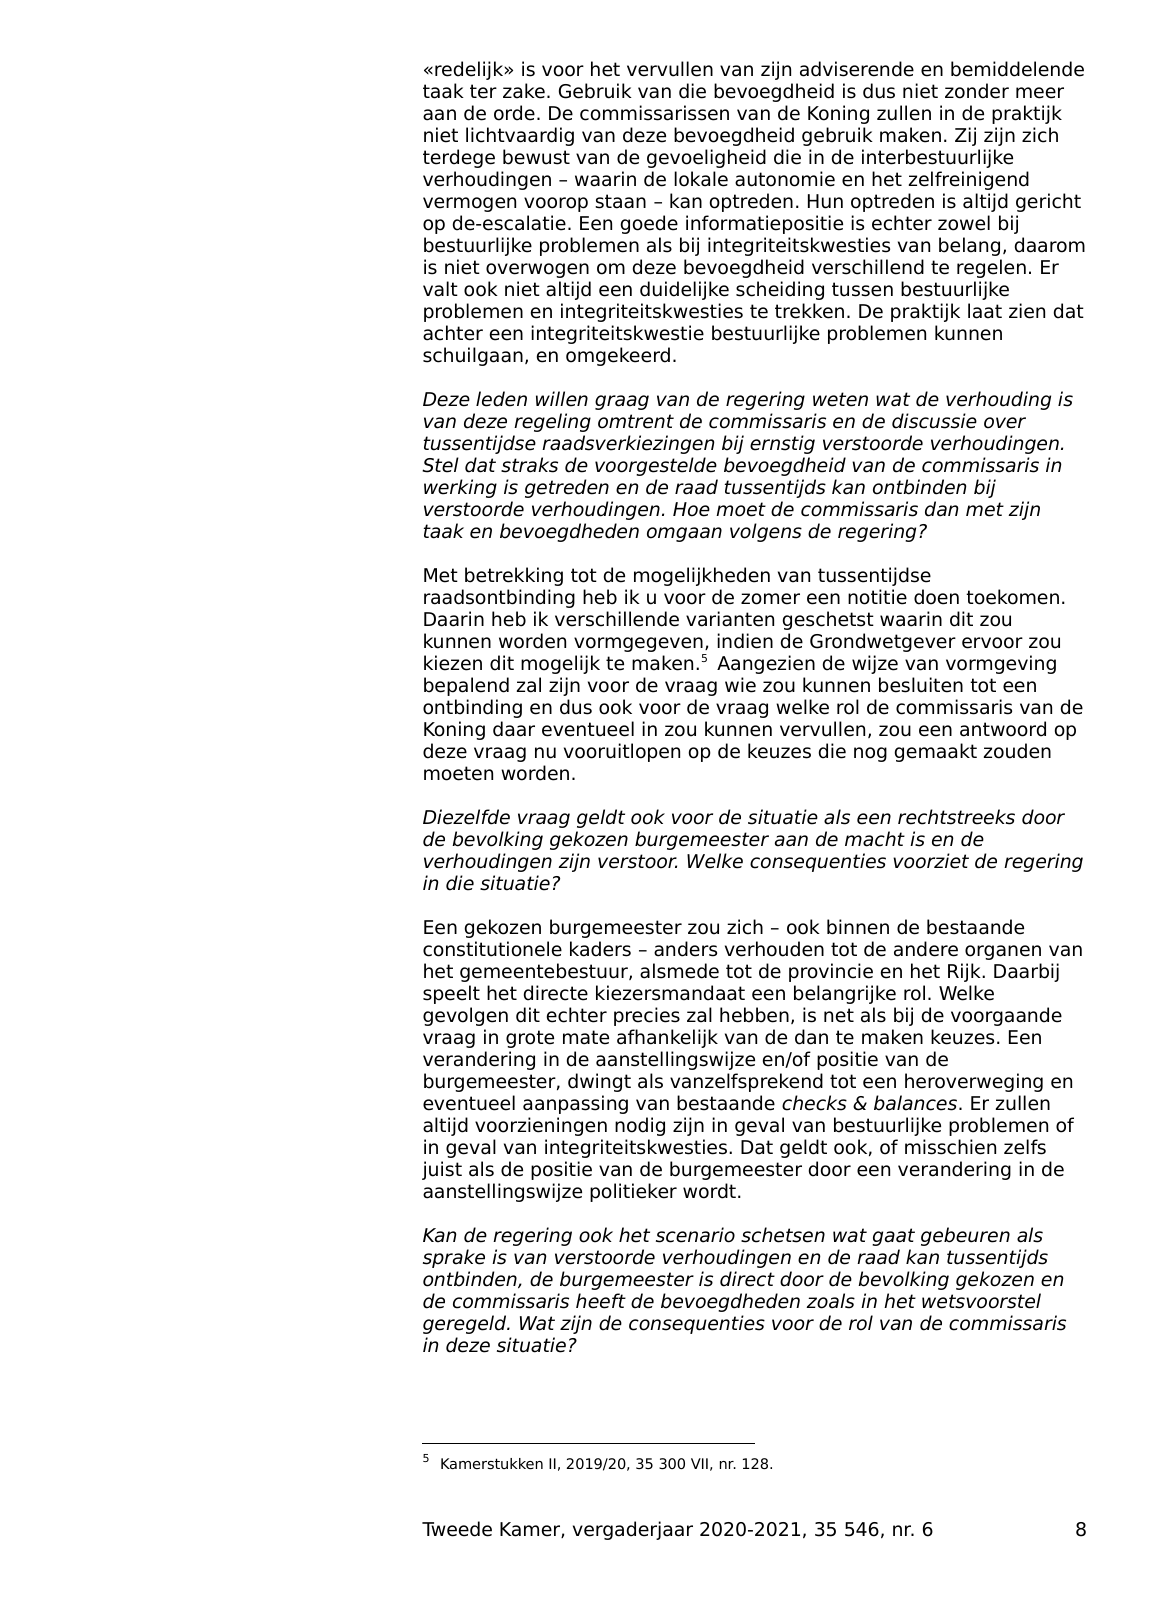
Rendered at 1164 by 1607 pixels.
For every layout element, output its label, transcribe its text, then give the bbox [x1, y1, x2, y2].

text Kamerstukken II, 2019/20, 35 300 VII, nr. 128. [422, 1452, 1087, 1474]
text Met betrekking tot de mogelijkheden van tussentijdse raadsontbinding heb ik u voor de zomer een notitie doen toekomen. Daarin heb ik verschillende varianten geschetst waarin dit zou kunnen worden vormgegeven, indien de Grondwetgever ervoor zou kiezen dit mogelijk te maken. Aangezien de wijze van vormgeving bepalend zal zijn voor de vraag wie zou kunnen besluiten tot een ontbinding en dus ook voor de vraag welke rol de commissaris van de Koning daar eventueel in zou kunnen vervullen, zou een antwoord op deze vraag nu vooruitlopen op de keuzes die nog gemaakt zouden moeten worden. [422, 565, 1087, 785]
text «redelijk» is voor het vervullen van zijn adviserende en bemiddelende taak ter zake. Gebruik van die bevoegdheid is dus niet zonder meer aan de orde. De commissarissen van de Koning zullen in de praktijk niet lichtvaardig van deze bevoegdheid gebruik maken. Zij zijn zich terdege bewust van de gevoeligheid die in de interbestuurlijke verhoudingen – waarin de lokale autonomie en het zelfreinigend vermogen voorop staan – kan optreden. Hun optreden is altijd gericht op de-escalatie. Een goede informatiepositie is echter zowel bij bestuurlijke problemen als bij integriteitskwesties van belang, daarom is niet overwogen om deze bevoegdheid verschillend te regelen. Er valt ook niet altijd een duidelijke scheiding tussen bestuurlijke problemen en integriteitskwesties te trekken. De praktijk laat zien dat achter een integriteitskwestie bestuurlijke problemen kunnen schuilgaan, en omgekeerd. [422, 59, 1087, 367]
text Een gekozen burgemeester zou zich – ook binnen de bestaande constitutionele kaders – anders verhouden tot de andere organen van het gemeentebestuur, alsmede tot de provincie en het Rijk. Daarbij speelt het directe kiezersmandaat een belangrijke rol. Welke gevolgen dit echter precies zal hebben, is net als bij de voorgaande vraag in grote mate afhankelijk van de dan te maken keuzes. Een verandering in de aanstellingswijze en/of positie van de burgemeester, dwingt als vanzelfsprekend tot een heroverweging en eventueel aanpassing van bestaande checks & balances. Er zullen altijd voorzieningen nodig zijn in geval van bestuurlijke problemen of in geval van integriteitskwesties. Dat geldt ook, of misschien zelfs juist als de positie van de burgemeester door een verandering in de aanstellingswijze politieker wordt. [422, 917, 1087, 1203]
text Deze leden willen graag van de regering weten wat de verhouding is van deze regeling omtrent de commissaris en de discussie over tussentijdse raadsverkiezingen bij ernstig verstoorde verhoudingen. Stel dat straks de voorgestelde bevoegdheid van de commissaris in werking is getreden en de raad tussentijds kan ontbinden bij verstoorde verhoudingen. Hoe moet de commissaris dan met zijn taak en bevoegdheden omgaan volgens de regering? [422, 389, 1087, 543]
text Kan de regering ook het scenario schetsen wat gaat gebeuren als sprake is van verstoorde verhoudingen en de raad kan tussentijds ontbinden, de burgemeester is direct door de bevolking gekozen en de commissaris heeft de bevoegdheden zoals in het wetsvoorstel geregeld. Wat zijn de consequenties voor de rol van de commissaris in deze situatie? [422, 1225, 1087, 1357]
text Diezelfde vraag geldt ook voor de situatie als een rechtstreeks door de bevolking gekozen burgemeester aan de macht is en de verhoudingen zijn verstoor. Welke consequenties voorziet de regering in die situatie? [422, 807, 1087, 895]
